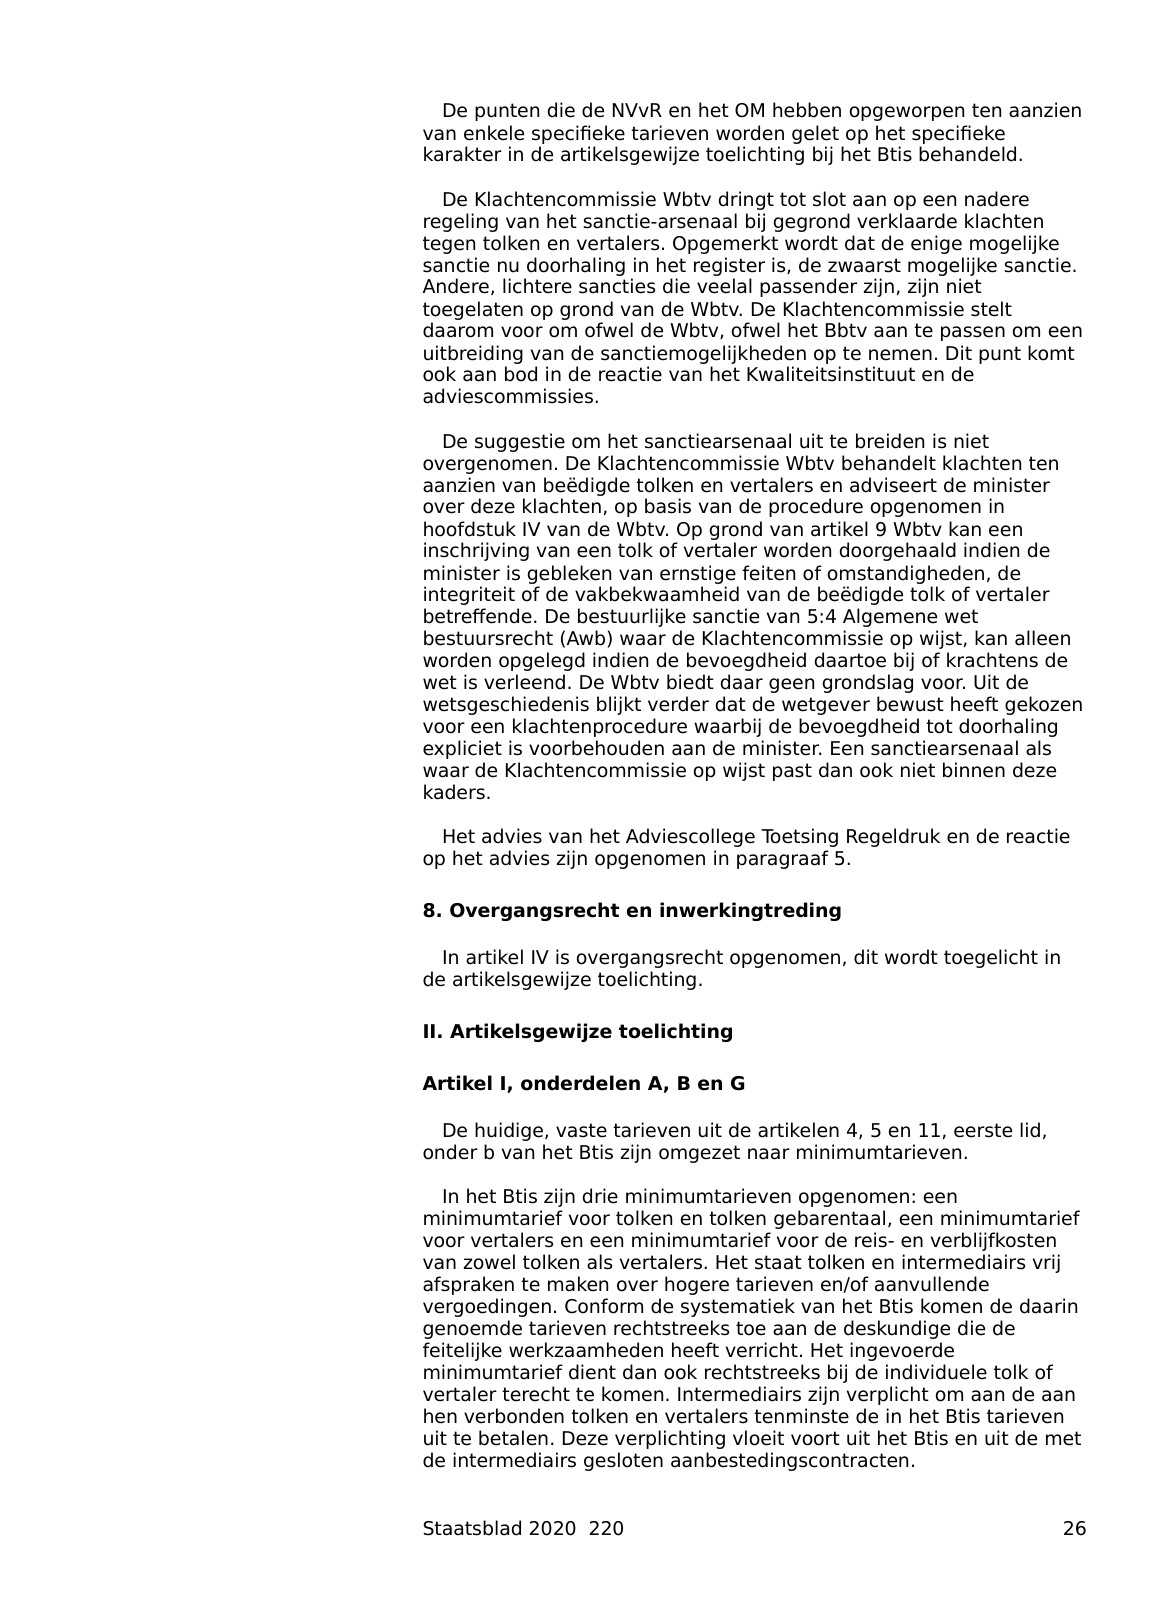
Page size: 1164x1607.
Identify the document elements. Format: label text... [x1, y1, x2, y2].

text In het Btis zijn drie minimumtarieven opgenomen: een minimumtarief voor tolken en tolken gebarentaal, een minimumtarief voor vertalers en een minimumtarief voor de reis- en verblijfkosten van zowel tolken als vertalers. Het staat tolken en intermediairs vrij afspraken te maken over hogere tarieven en/of aanvullende vergoedingen. Conform de systematiek van het Btis komen de daarin genoemde tarieven rechtstreeks toe aan de deskundige die de feitelijke werkzaamheden heeft verricht. Het ingevoerde minimumtarief dient dan ook rechtstreeks bij de individuele tolk of vertaler terecht te komen. Intermediairs zijn verplicht om aan de aan hen verbonden tolken en vertalers tenminste de in het Btis tarieven uit te betalen. Deze verplichting vloeit voort uit het Btis en uit de met de intermediairs gesloten aanbestedingscontracten. [422, 1186, 1087, 1472]
text Het advies van het Adviescollege Toetsing Regeldruk en de reactie op het advies zijn opgenomen in paragraaf 5. [422, 826, 1087, 870]
subtitle II. Artikelsgewijze toelichting [422, 1021, 1087, 1043]
subtitle 8. Overgangsrecht en inwerkingtreding [422, 900, 1087, 922]
text De suggestie om het sanctiearsenaal uit te breiden is niet overgenomen. De Klachtencommissie Wbtv behandelt klachten ten aanzien van beëdigde tolken en vertalers en adviseert de minister over deze klachten, op basis van de procedure opgenomen in hoofdstuk IV van de Wbtv. Op grond van artikel 9 Wbtv kan een inschrijving van een tolk of vertaler worden doorgehaald indien de minister is gebleken van ernstige feiten of omstandigheden, de integriteit of de vakbekwaamheid van de beëdigde tolk of vertaler betreffende. De bestuurlijke sanctie van 5:4 Algemene wet bestuursrecht (Awb) waar de Klachtencommissie op wijst, kan alleen worden opgelegd indien de bevoegdheid daartoe bij of krachtens de wet is verleend. De Wbtv biedt daar geen grondslag voor. Uit de wetsgeschiedenis blijkt verder dat de wetgever bewust heeft gekozen voor een klachtenprocedure waarbij de bevoegdheid tot doorhaling expliciet is voorbehouden aan de minister. Een sanctiearsenaal als waar de Klachtencommissie op wijst past dan ook niet binnen deze kaders. [422, 431, 1087, 804]
text De Klachtencommissie Wbtv dringt tot slot aan op een nadere regeling van het sanctie-arsenaal bij gegrond verklaarde klachten tegen tolken en vertalers. Opgemerkt wordt dat de enige mogelijke sanctie nu doorhaling in het register is, de zwaarst mogelijke sanctie. Andere, lichtere sancties die veelal passender zijn, zijn niet toegelaten op grond van de Wbtv. De Klachtencommissie stelt daarom voor om ofwel de Wbtv, ofwel het Bbtv aan te passen om een uitbreiding van de sanctiemogelijkheden op te nemen. Dit punt komt ook aan bod in de reactie van het Kwaliteitsinstituut en de adviescommissies. [422, 188, 1087, 408]
text In artikel IV is overgangsrecht opgenomen, dit wordt toegelicht in de artikelsgewijze toelichting. [422, 947, 1087, 991]
subtitle Artikel I, onderdelen A, B en G [422, 1073, 1087, 1095]
text De huidige, vaste tarieven uit de artikelen 4, 5 en 11, eerste lid, onder b van het Btis zijn omgezet naar minimumtarieven. [422, 1120, 1087, 1164]
text De punten die de NVvR en het OM hebben opgeworpen ten aanzien van enkele specifieke tarieven worden gelet op het specifieke karakter in de artikelsgewijze toelichting bij het Btis behandeld. [422, 100, 1087, 166]
